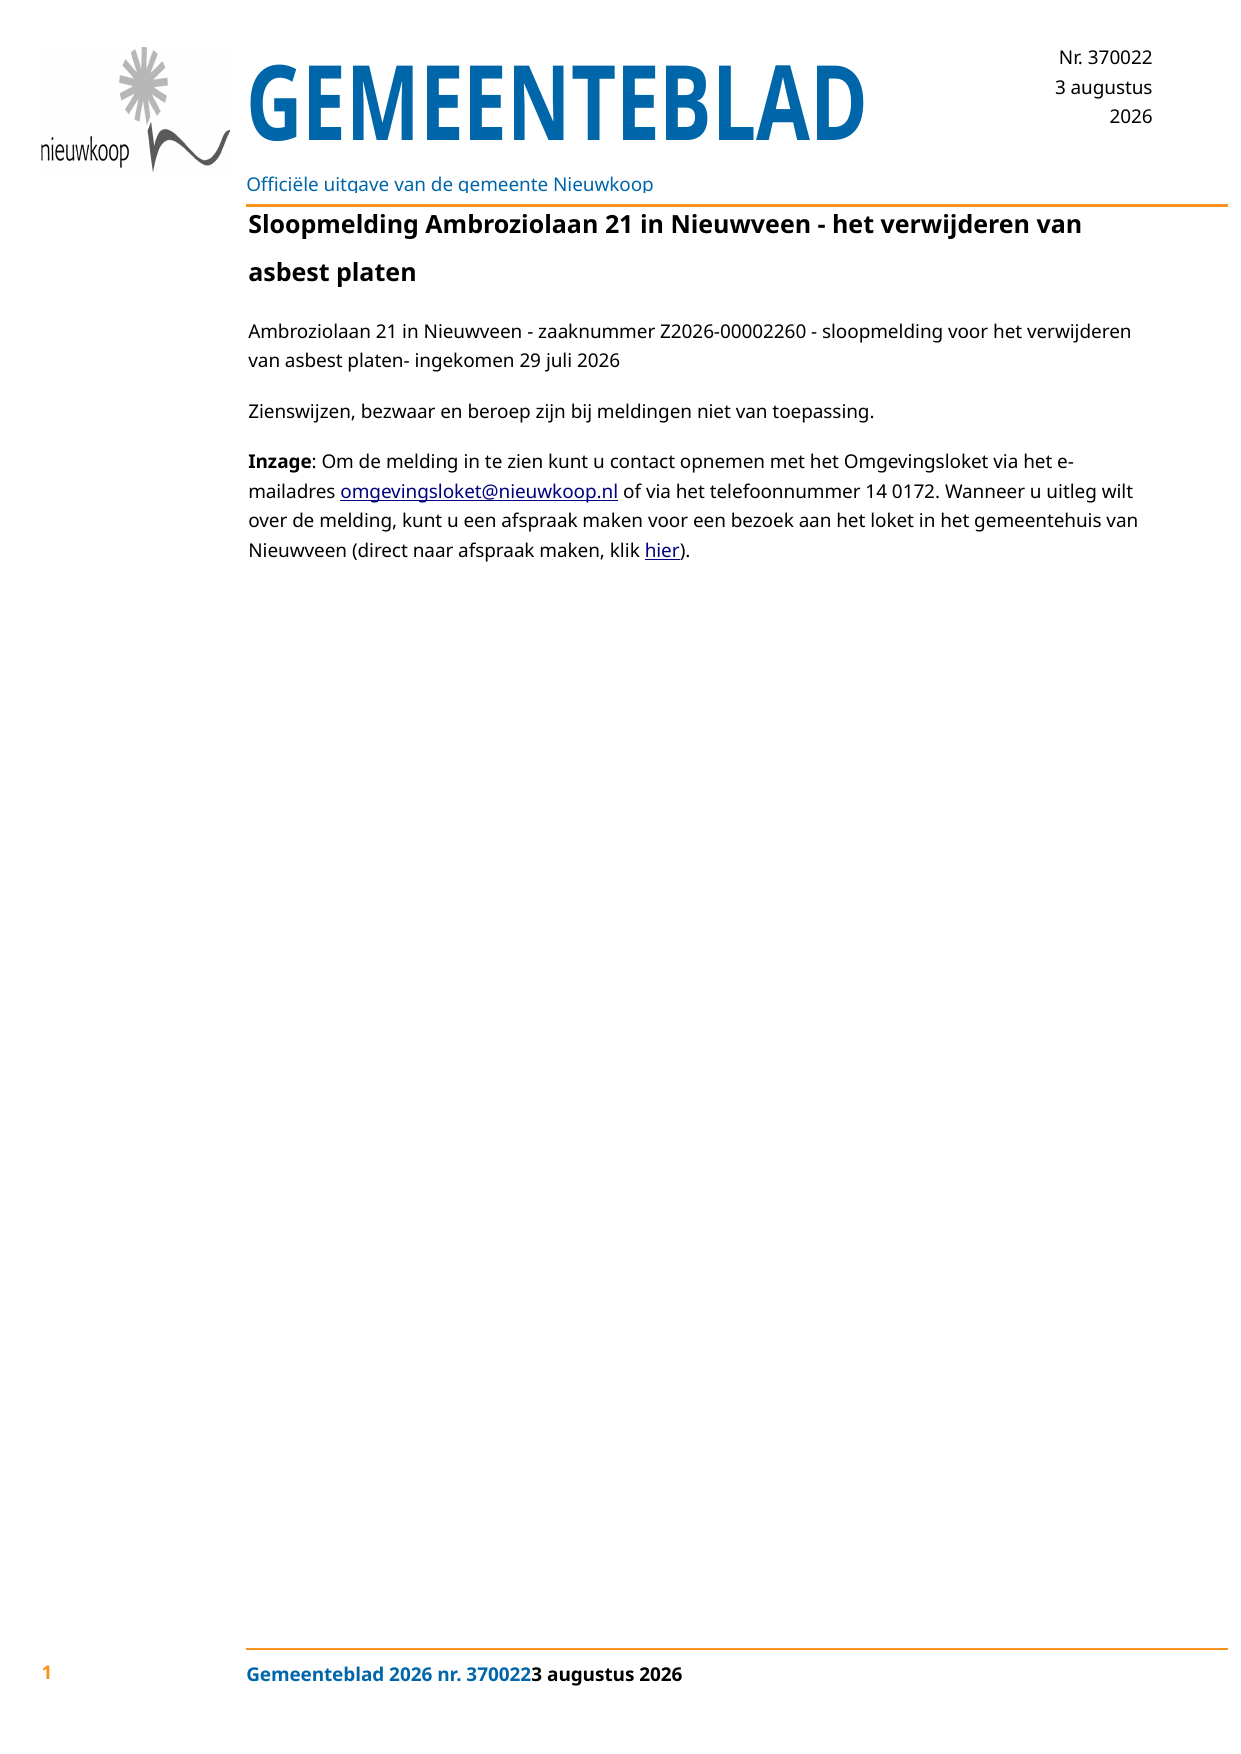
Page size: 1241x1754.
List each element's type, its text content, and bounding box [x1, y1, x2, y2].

picture [41, 47, 231, 172]
text Ambroziolaan 21 in Nieuwveen - zaaknummer Z2026-00002260 - sloopmelding voor het verwijderen van asbest platen- ingekomen 29 juli 2026 [248, 318, 1152, 373]
text Sloopmelding Ambroziolaan 21 in Nieuwveen - het verwijderen van asbest platen [248, 207, 1152, 288]
text Zienswijzen, bezwaar en beroep zijn bij meldingen niet van toepassing. [248, 398, 1152, 424]
text Inzage: Om de melding in te zien kunt u contact opnemen met het Omgevingsloket via het e-mailadres omgevingsloket@nieuwkoop.nl of via het telefoonnummer 14 0172. Wanneer u uitleg wilt over de melding, kunt u een afspraak maken voor een bezoek aan het loket in het gemeentehuis van Nieuwveen (direct naar afspraak maken, klik hier). [248, 448, 1152, 563]
